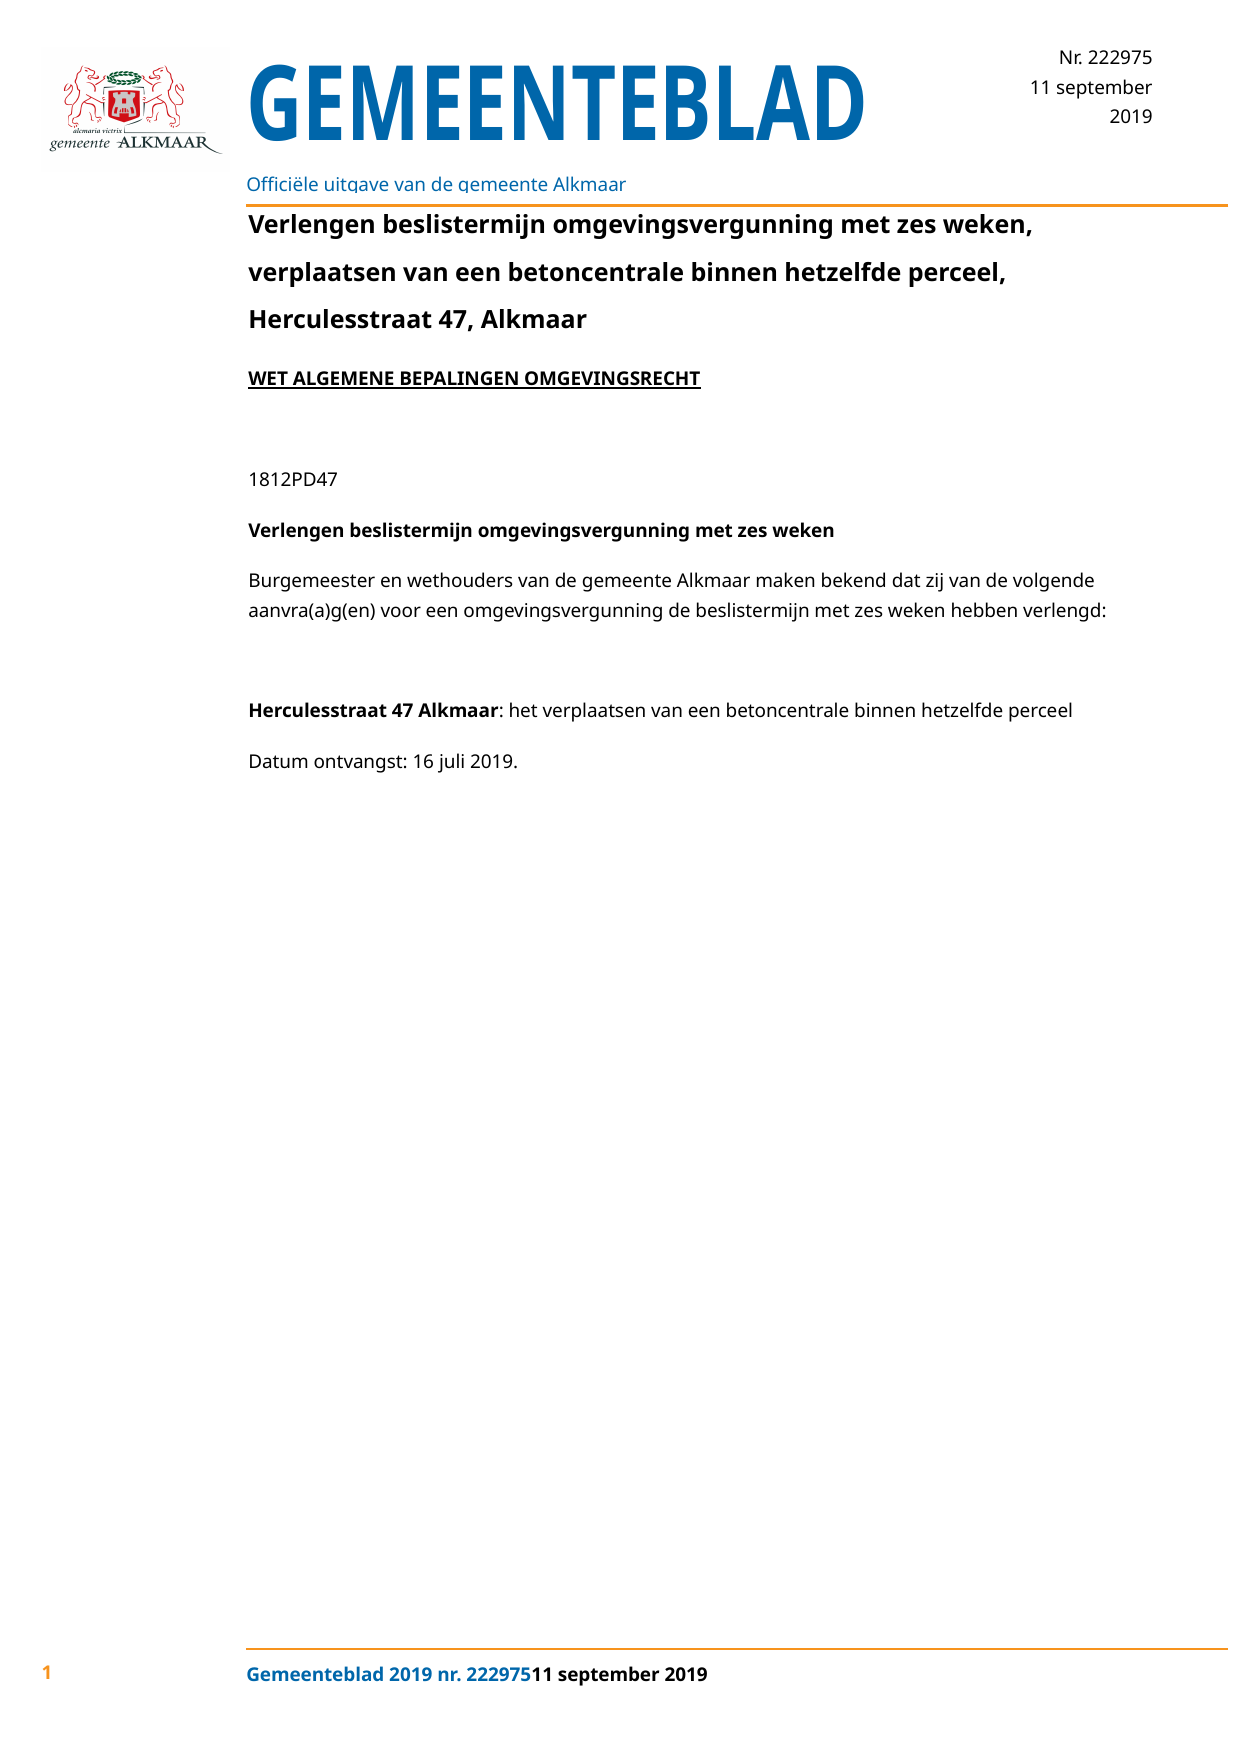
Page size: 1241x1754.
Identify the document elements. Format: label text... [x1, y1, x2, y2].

text Verlengen beslistermijn omgevingsvergunning met zes weken, verplaatsen van een betoncentrale binnen hetzelfde perceel, Herculesstraat 47, Alkmaar [248, 207, 1152, 336]
text Burgemeester en wethouders van de gemeente Alkmaar maken bekend dat zij van de volgende aanvra(a)g(en) voor een omgevingsvergunning de beslistermijn met zes weken hebben verlengd: [248, 567, 1152, 622]
text Herculesstraat 47 Alkmaar: het verplaatsen van een betoncentrale binnen hetzelfde perceel [248, 698, 1152, 723]
text WET ALGEMENE BEPALINGEN OMGEVINGSRECHT [248, 366, 1152, 391]
picture [41, 47, 231, 172]
text Datum ontvangst: 16 juli 2019. [248, 748, 1152, 774]
text 1812PD47 [248, 466, 1152, 492]
text Verlengen beslistermijn omgevingsvergunning met zes weken [248, 517, 1152, 542]
